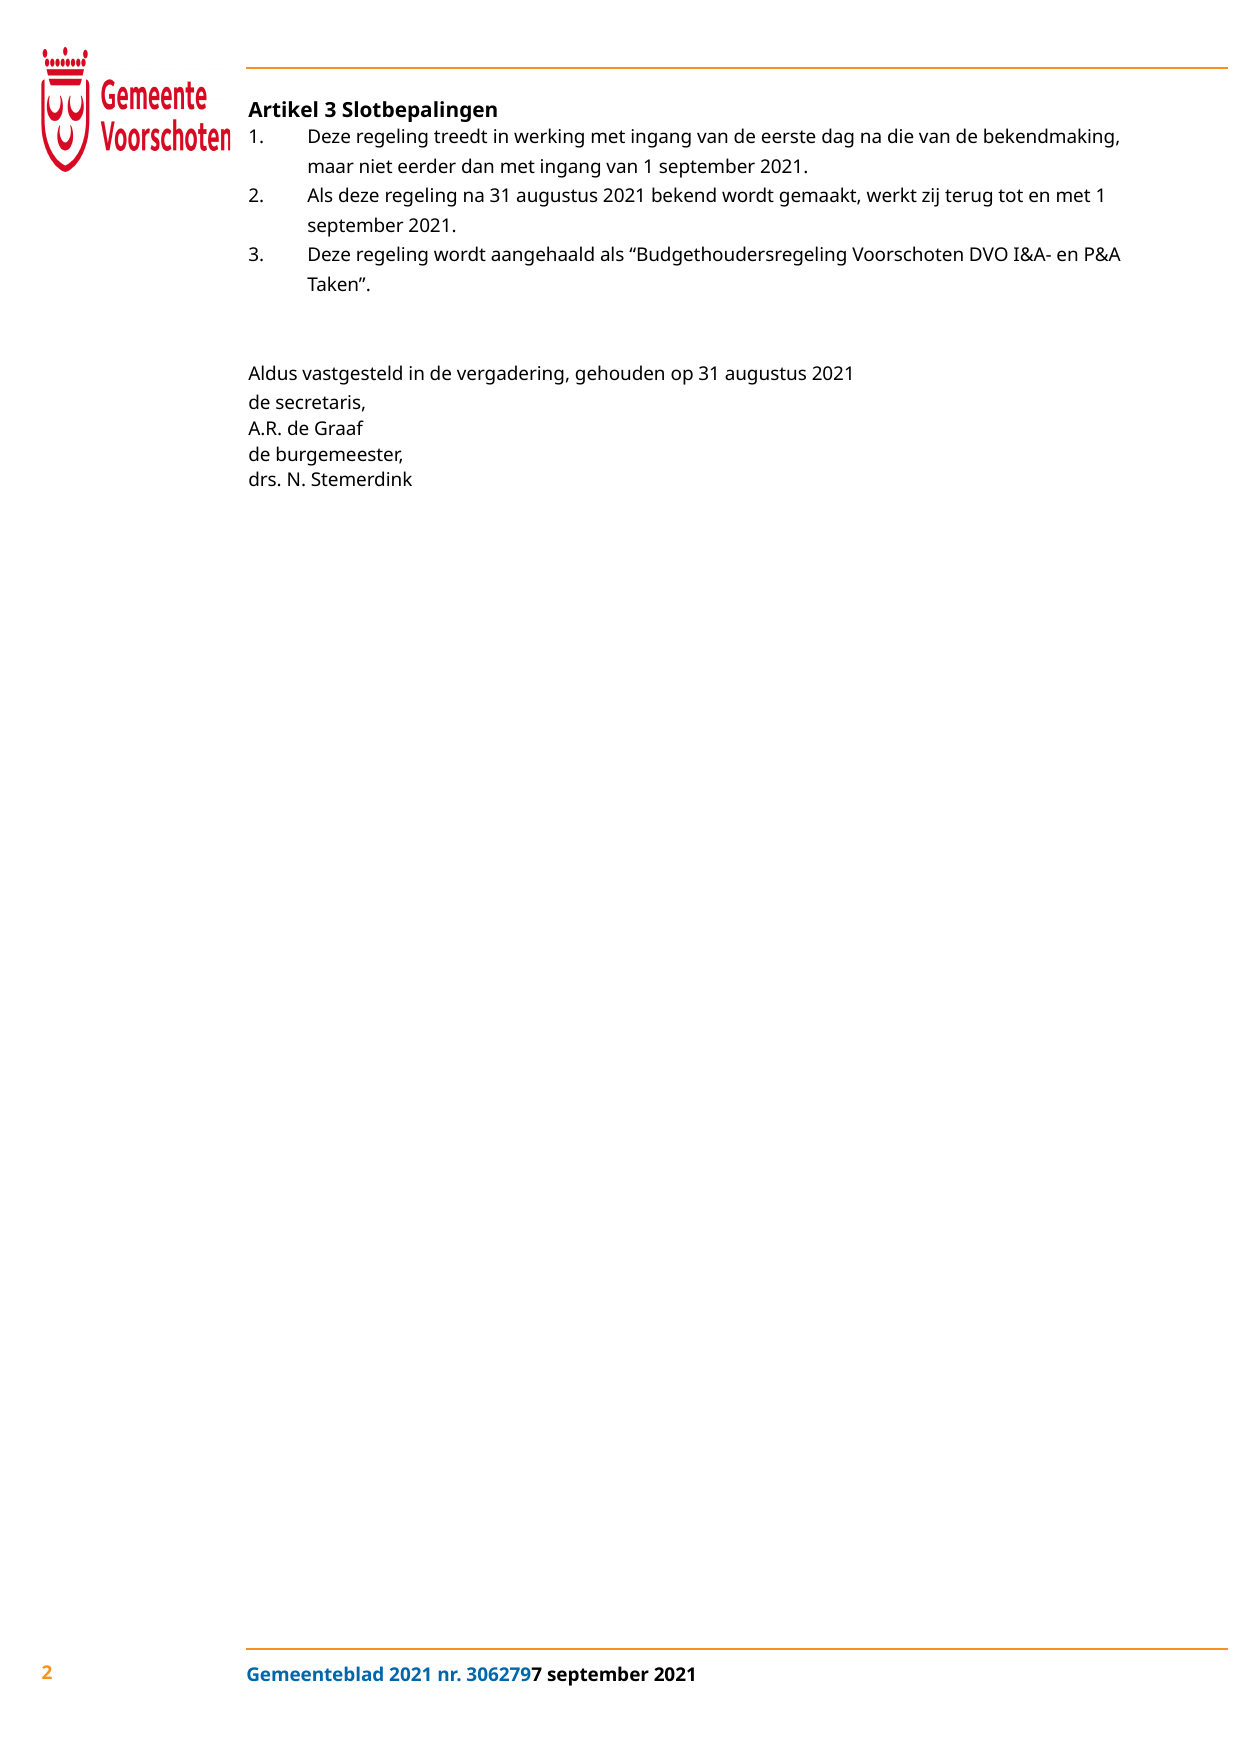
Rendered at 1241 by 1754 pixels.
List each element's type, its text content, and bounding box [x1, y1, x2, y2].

text A.R. de Graaf [248, 415, 1152, 441]
text Aldus vastgesteld in de vergadering, gehouden op 31 augustus 2021 [248, 360, 1152, 386]
text de secretaris, [248, 389, 1152, 415]
text de burgemeester, [248, 441, 1152, 467]
text Artikel 3 Slotbepalingen [248, 95, 1152, 123]
list Deze regeling treedt in werking met ingang van de eerste dag na die van de bekendmaking, maar niet eerder dan met ingang van 1 september 2021. [248, 123, 1152, 178]
list Als deze regeling na 31 augustus 2021 bekend wordt gemaakt, werkt zij terug tot en met 1 september 2021. [248, 182, 1152, 238]
list Deze regeling wordt aangehaald als “Budgethoudersregeling Voorschoten DVO I&A- en P&A Taken”. [248, 242, 1152, 297]
picture [41, 47, 231, 172]
text drs. N. Stemerdink [248, 467, 1152, 492]
